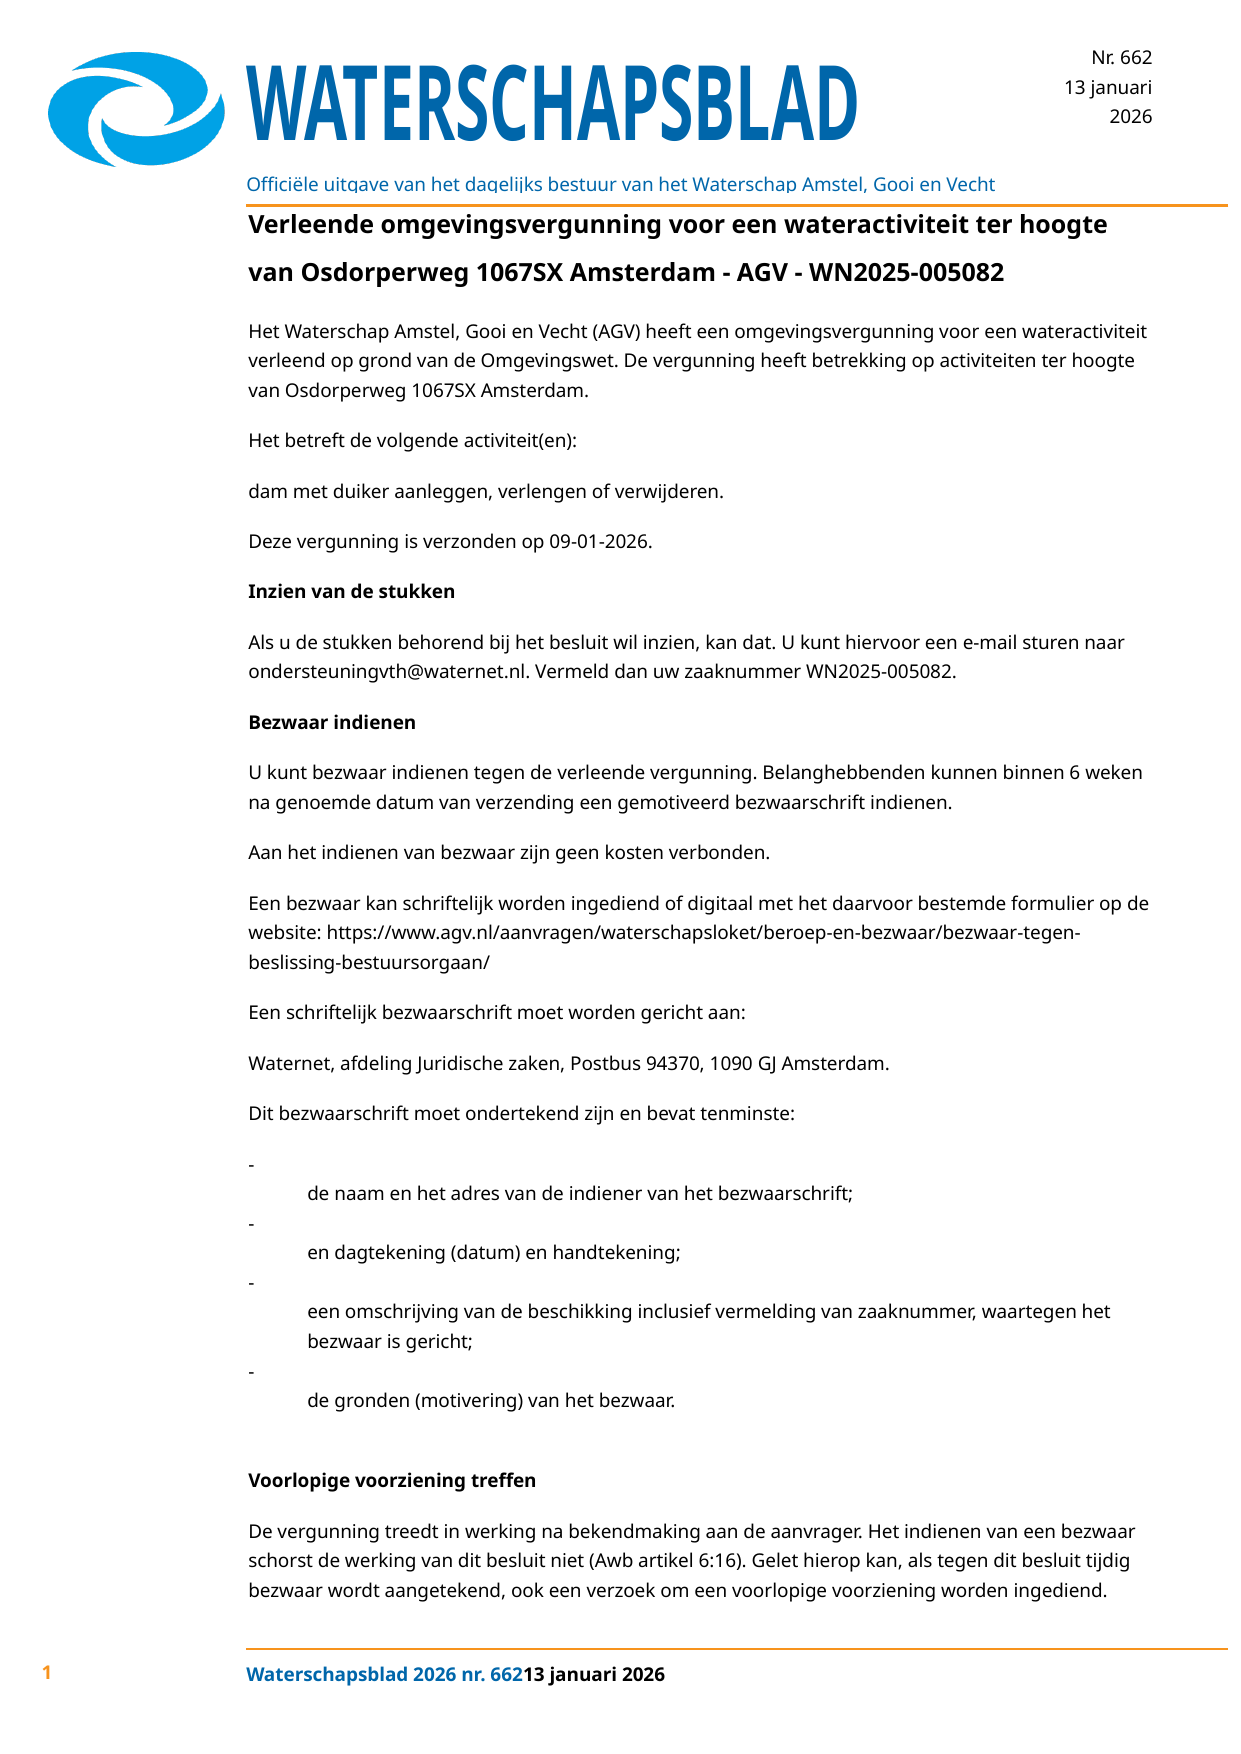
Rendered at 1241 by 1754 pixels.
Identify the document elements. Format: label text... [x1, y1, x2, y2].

text Bezwaar indienen [248, 709, 1152, 735]
text Het betreft de volgende activiteit(en): [248, 427, 1152, 453]
text Het Waterschap Amstel, Gooi en Vecht (AGV) heeft een omgevingsvergunning voor een wateractiviteit verleend op grond van de Omgevingswet. De vergunning heeft betrekking op activiteiten ter hoogte van Osdorperweg 1067SX Amsterdam. [248, 318, 1152, 403]
text Een bezwaar kan schriftelijk worden ingediend of digitaal met het daarvoor bestemde formulier op de website: https://www.agv.nl/aanvragen/waterschapsloket/beroep-en-bezwaar/bezwaar-tegen-beslissing-bestuursorgaan/ [248, 890, 1152, 975]
list de gronden (motivering) van het bezwaar. [248, 1387, 1152, 1413]
text Waternet, afdeling Juridische zaken, Postbus 94370, 1090 GJ Amsterdam. [248, 1050, 1152, 1076]
text dam met duiker aanleggen, verlengen of verwijderen. [248, 478, 1152, 504]
list en dagtekening (datum) en handtekening; [248, 1239, 1152, 1265]
text U kunt bezwaar indienen tegen de verleende vergunning. Belanghebbenden kunnen binnen 6 weken na genoemde datum van verzending een gemotiveerd bezwaarschrift indienen. [248, 759, 1152, 815]
list een omschrijving van de beschikking inclusief vermelding van zaaknummer, waartegen het bezwaar is gericht; [248, 1299, 1152, 1354]
text Aan het indienen van bezwaar zijn geen kosten verbonden. [248, 839, 1152, 865]
text Voorlopige voorziening treffen [248, 1467, 1152, 1493]
text Een schriftelijk bezwaarschrift moet worden gericht aan: [248, 999, 1152, 1025]
text Verleende omgevingsvergunning voor een wateractiviteit ter hoogte van Osdorperweg 1067SX Amsterdam - AGV - WN2025-005082 [248, 207, 1152, 288]
list de naam en het adres van de indiener van het bezwaarschrift; [248, 1180, 1152, 1206]
text Deze vergunning is verzonden op 09-01-2026. [248, 528, 1152, 554]
picture [41, 47, 231, 172]
text De vergunning treedt in werking na bekendmaking aan de aanvrager. Het indienen van een bezwaar schorst de werking van dit besluit niet (Awb artikel 6:16). Gelet hierop kan, als tegen dit besluit tijdig bezwaar wordt aangetekend, ook een verzoek om een voorlopige voorziening worden ingediend. [248, 1518, 1152, 1603]
text Inzien van de stukken [248, 579, 1152, 604]
text Als u de stukken behorend bij het besluit wil inzien, kan dat. U kunt hiervoor een e-mail sturen naar ondersteuningvth@waternet.nl. Vermeld dan uw zaaknummer WN2025-005082. [248, 629, 1152, 684]
text Dit bezwaarschrift moet ondertekend zijn en bevat tenminste: [248, 1100, 1152, 1126]
